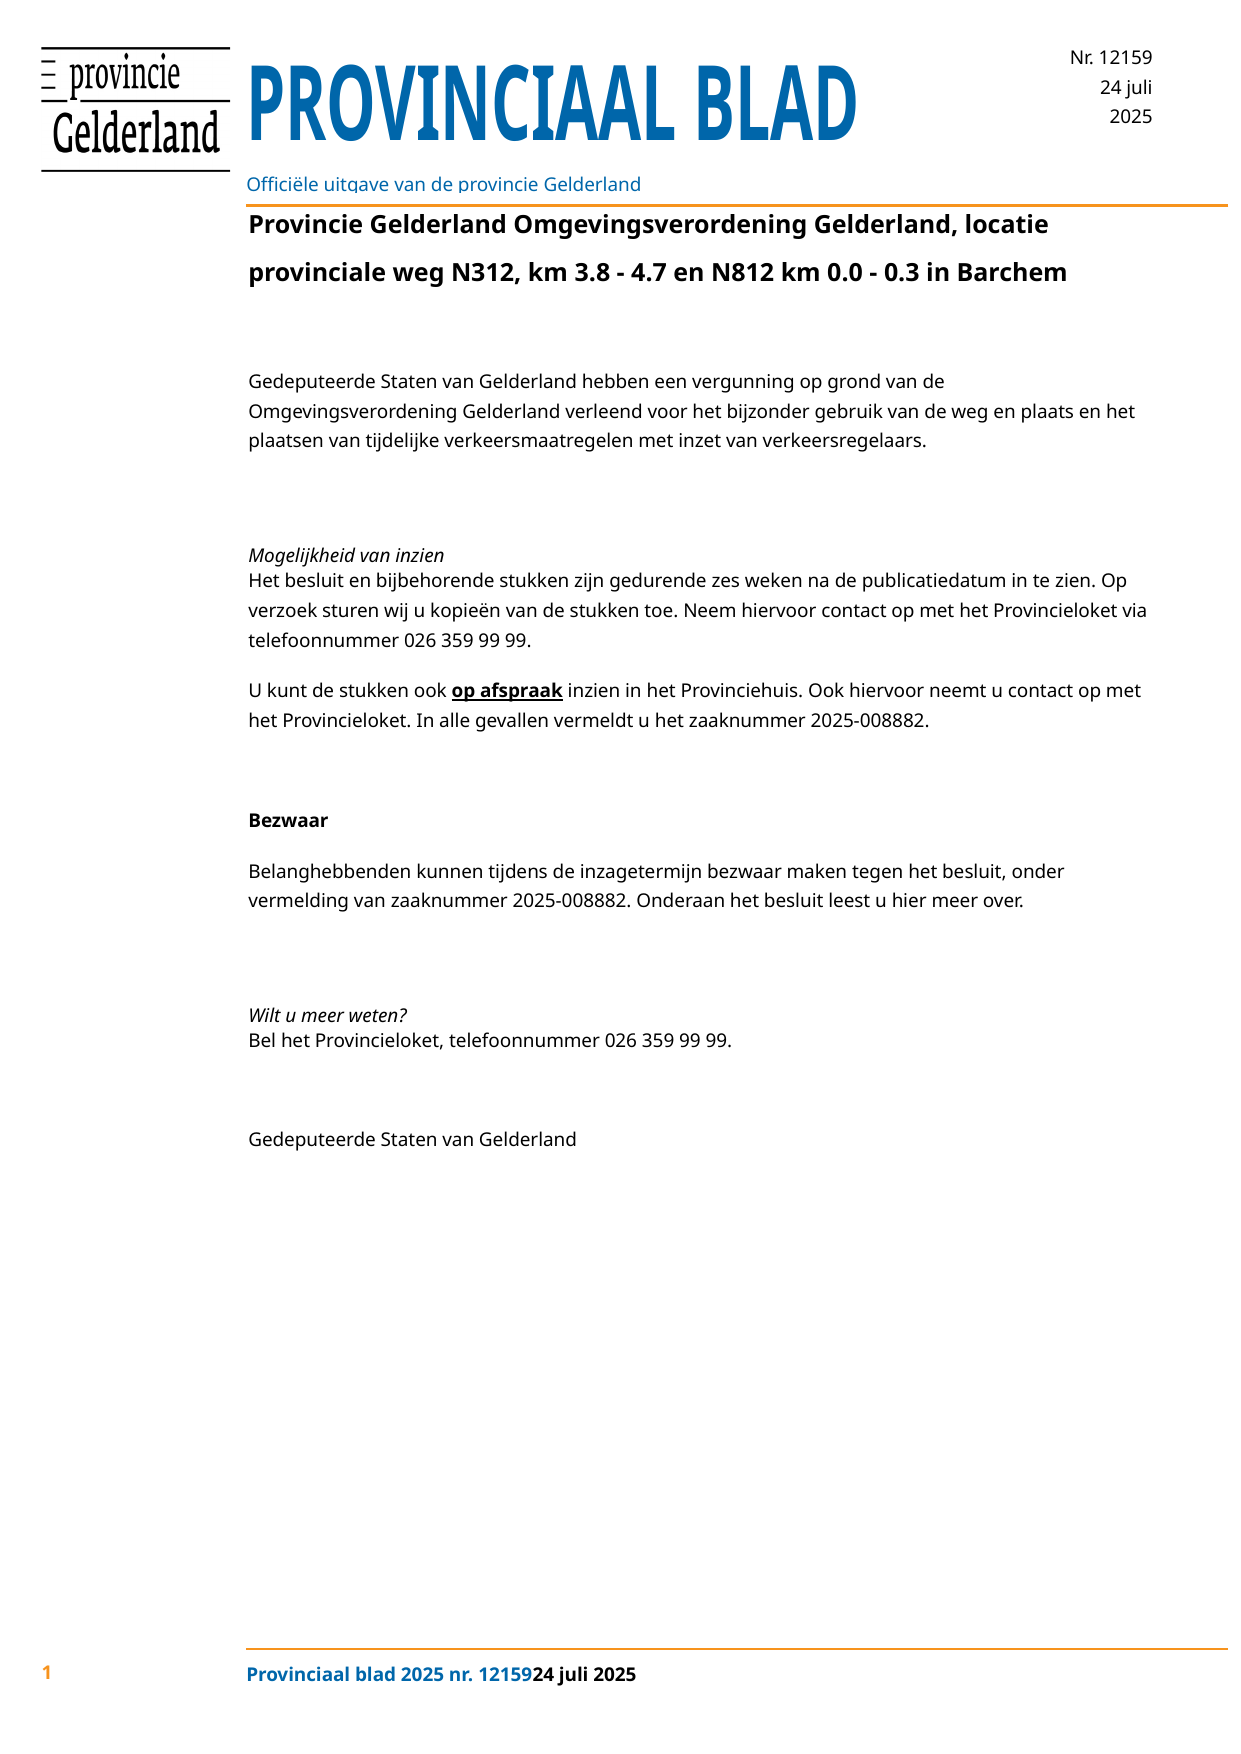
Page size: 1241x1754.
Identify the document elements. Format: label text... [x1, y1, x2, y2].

text Provincie Gelderland Omgevingsverordening Gelderland, locatie provinciale weg N312, km 3.8 - 4.7 en N812 km 0.0 - 0.3 in Barchem [248, 207, 1152, 288]
text Mogelijkheid van inzien [248, 542, 1152, 568]
text U kunt de stukken ook op afspraak inzien in het Provinciehuis. Ook hiervoor neemt u contact op met het Provincieloket. In alle gevallen vermeldt u het zaaknummer 2025-008882. [248, 677, 1152, 732]
text Het besluit en bijbehorende stukken zijn gedurende zes weken na de publicatiedatum in te zien. Op verzoek sturen wij u kopieën van de stukken toe. Neem hiervoor contact op met het Provincieloket via telefoonnummer 026 359 99 99. [248, 568, 1152, 652]
text Gedeputeerde Staten van Gelderland hebben een vergunning op grond van de Omgevingsverordening Gelderland verleend voor het bijzonder gebruik van de weg en plaats en het plaatsen van tijdelijke verkeersmaatregelen met inzet van verkeersregelaars. [248, 368, 1152, 453]
text Bel het Provincieloket, telefoonnummer 026 359 99 99. [248, 1028, 1152, 1053]
text Gedeputeerde Staten van Gelderland [248, 1126, 1152, 1152]
text Wilt u meer weten? [248, 1002, 1152, 1028]
text Bezwaar [248, 808, 1152, 833]
text Belanghebbenden kunnen tijdens de inzagetermijn bezwaar maken tegen het besluit, onder vermelding van zaaknummer 2025-008882. Onderaan het besluit leest u hier meer over. [248, 858, 1152, 913]
picture [41, 47, 231, 172]
